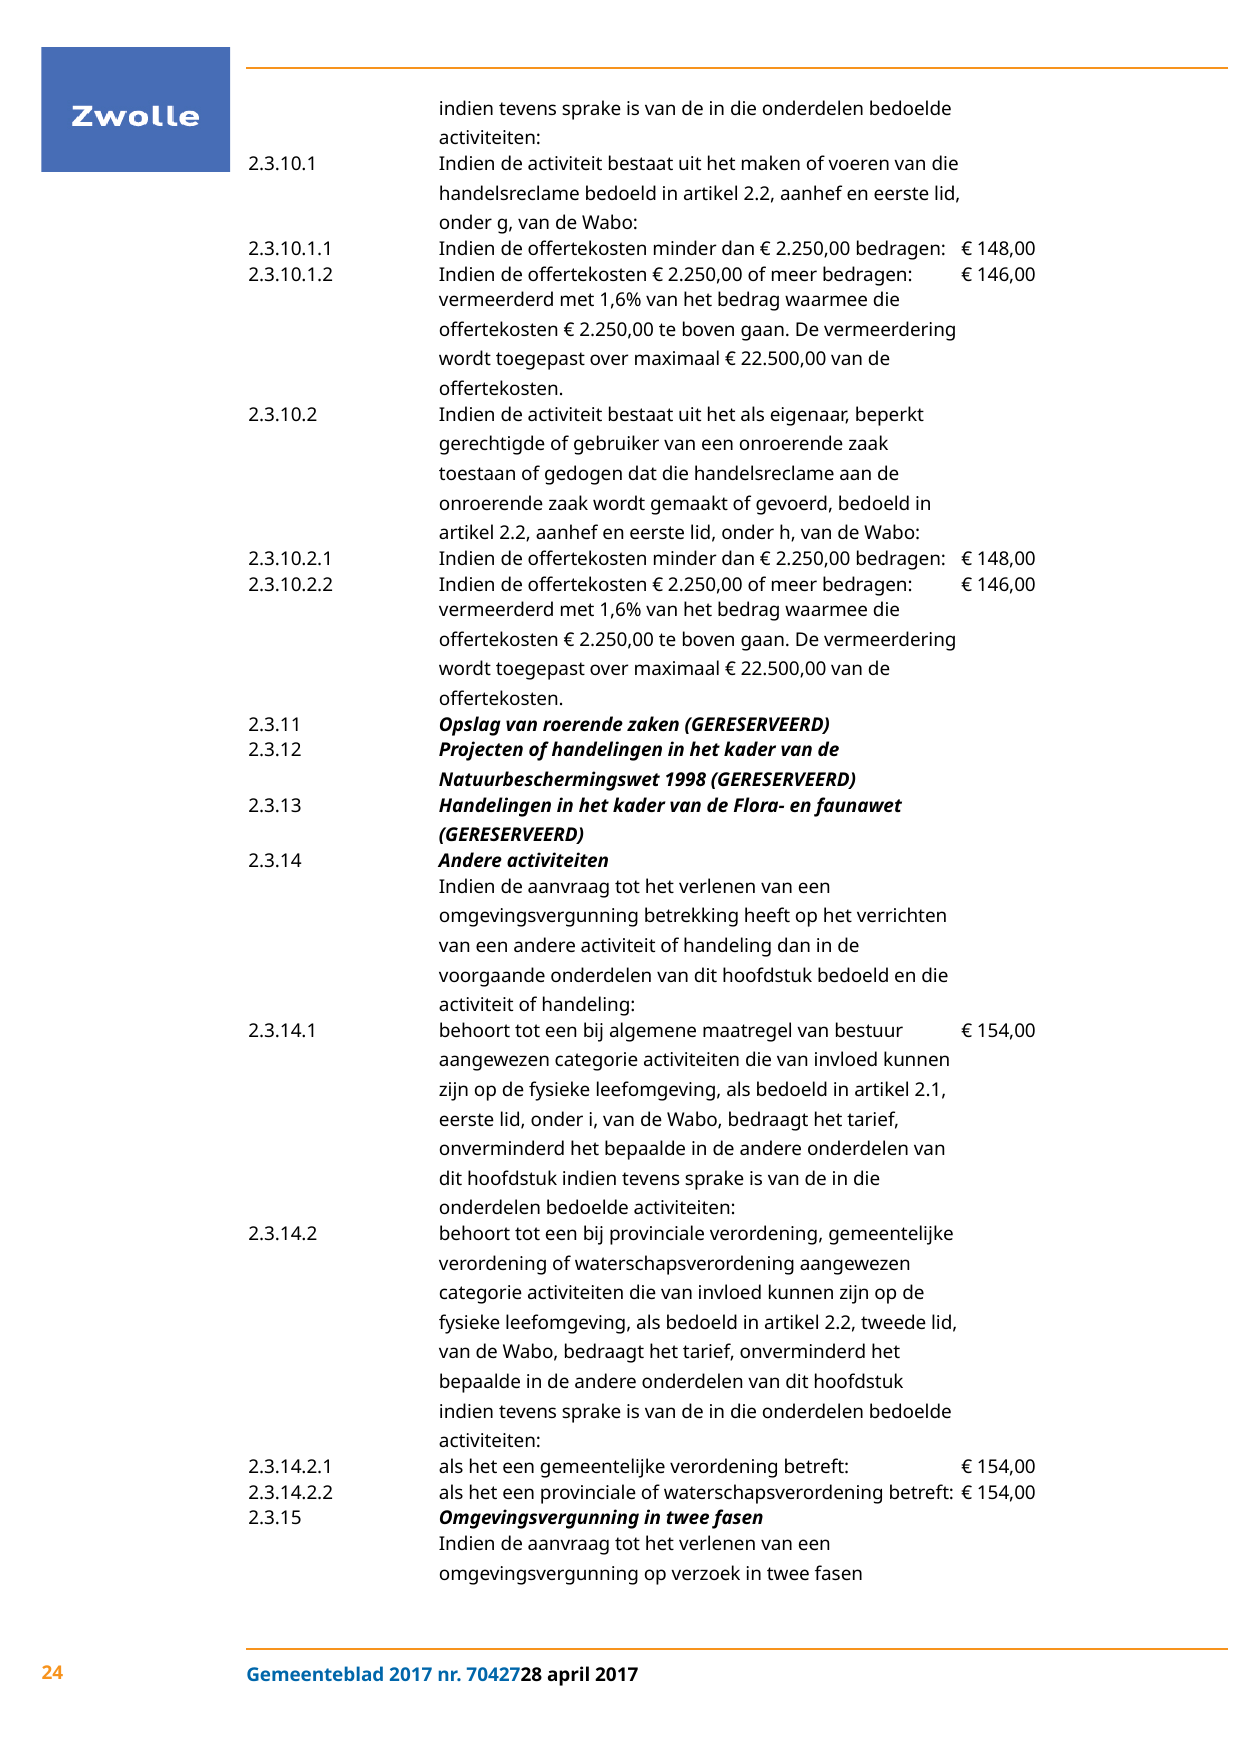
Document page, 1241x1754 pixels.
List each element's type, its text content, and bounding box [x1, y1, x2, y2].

table_cell Indien de aanvraag tot het verlenen van een omgevingsvergunning betrekking heeft op het verrichten van een andere activiteit of handeling dan in de voorgaande onderdelen van dit hoofdstuk bedoeld en die activiteit of handeling: [439, 873, 961, 1017]
table_cell € 154,00 [961, 1453, 1152, 1479]
table_cell [961, 873, 1152, 1017]
table_cell [961, 150, 1152, 235]
table_cell € 148,00 [961, 545, 1152, 571]
table_cell 2.3.10.2.1 [248, 545, 439, 571]
table_cell [961, 596, 1152, 711]
table_cell Omgevingsvergunning in twee fasen [439, 1505, 961, 1530]
table_cell Indien de activiteit bestaat uit het maken of voeren van die handelsreclame bedoeld in artikel 2.2, aanhef en eerste lid, onder g, van de Wabo: [439, 150, 961, 235]
table_cell 2.3.14.2 [248, 1220, 439, 1453]
table_cell als het een provinciale of waterschapsverordening betreft: [439, 1479, 961, 1504]
table_cell Projecten of handelingen in het kader van de Natuurbeschermingswet 1998 (GERESERVEERD) [439, 737, 961, 792]
table_cell [961, 95, 1152, 150]
table_cell Indien de activiteit bestaat uit het als eigenaar, beperkt gerechtigde of gebruiker van een onroerende zaak toestaan of gedogen dat die handelsreclame aan de onroerende zaak wordt gemaakt of gevoerd, bedoeld in artikel 2.2, aanhef en eerste lid, onder h, van de Wabo: [439, 401, 961, 545]
table_cell [961, 1505, 1152, 1530]
table_cell vermeerderd met 1,6% van het bedrag waarmee die offertekosten € 2.250,00 te boven gaan. De vermeerdering wordt toegepast over maximaal € 22.500,00 van de offertekosten. [439, 596, 961, 711]
table_cell 2.3.10.1 [248, 150, 439, 235]
table_cell € 148,00 [961, 235, 1152, 261]
table_cell Indien de offertekosten minder dan € 2.250,00 bedragen: [439, 545, 961, 571]
table_cell Indien de aanvraag tot het verlenen van een omgevingsvergunning op verzoek in twee fasen [439, 1530, 961, 1586]
table_cell behoort tot een bij provinciale verordening, gemeentelijke verordening of waterschapsverordening aangewezen categorie activiteiten die van invloed kunnen zijn op de fysieke leefomgeving, als bedoeld in artikel 2.2, tweede lid, van de Wabo, bedraagt het tarief, onverminderd het bepaalde in de andere onderdelen van dit hoofdstuk indien tevens sprake is van de in die onderdelen bedoelde activiteiten: [439, 1220, 961, 1453]
table_cell als het een gemeentelijke verordening betreft: [439, 1453, 961, 1479]
table_cell [248, 596, 439, 711]
table_cell [248, 1530, 439, 1586]
table_cell Andere activiteiten [439, 847, 961, 873]
table_cell 2.3.14.1 [248, 1017, 439, 1220]
table_cell Opslag van roerende zaken (GERESERVEERD) [439, 711, 961, 737]
table_cell € 146,00 [961, 261, 1152, 286]
table_cell Indien de offertekosten minder dan € 2.250,00 bedragen: [439, 235, 961, 261]
table_cell Indien de offertekosten € 2.250,00 of meer bedragen: [439, 571, 961, 596]
table_cell 2.3.13 [248, 792, 439, 847]
table_cell Handelingen in het kader van de Flora- en faunawet (GERESERVEERD) [439, 792, 961, 847]
table_cell 2.3.14.2.2 [248, 1479, 439, 1504]
table_cell 2.3.10.1.1 [248, 235, 439, 261]
table_cell € 154,00 [961, 1017, 1152, 1220]
table_cell [961, 286, 1152, 401]
table_cell [961, 737, 1152, 792]
table_cell [248, 873, 439, 1017]
table_cell [248, 286, 439, 401]
table_cell 2.3.12 [248, 737, 439, 792]
table_cell [961, 401, 1152, 545]
table_cell [961, 847, 1152, 873]
table_cell € 146,00 [961, 571, 1152, 596]
table_cell behoort tot een bij algemene maatregel van bestuur aangewezen categorie activiteiten die van invloed kunnen zijn op de fysieke leefomgeving, als bedoeld in artikel 2.1, eerste lid, onder i, van de Wabo, bedraagt het tarief, onverminderd het bepaalde in de andere onderdelen van dit hoofdstuk indien tevens sprake is van de in die onderdelen bedoelde activiteiten: [439, 1017, 961, 1220]
table_cell [961, 1530, 1152, 1586]
table_cell vermeerderd met 1,6% van het bedrag waarmee die offertekosten € 2.250,00 te boven gaan. De vermeerdering wordt toegepast over maximaal € 22.500,00 van de offertekosten. [439, 286, 961, 401]
table_cell [961, 1220, 1152, 1453]
table_cell 2.3.10.2.2 [248, 571, 439, 596]
picture [41, 47, 231, 172]
table_cell € 154,00 [961, 1479, 1152, 1504]
table_cell indien tevens sprake is van de in die onderdelen bedoelde activiteiten: [439, 95, 961, 150]
table_cell 2.3.10.2 [248, 401, 439, 545]
table_cell 2.3.10.1.2 [248, 261, 439, 286]
table_cell 2.3.11 [248, 711, 439, 737]
table_cell [961, 711, 1152, 737]
table_cell 2.3.14.2.1 [248, 1453, 439, 1479]
table_cell 2.3.15 [248, 1505, 439, 1530]
table_cell 2.3.14 [248, 847, 439, 873]
table_cell [961, 792, 1152, 847]
table_cell [248, 95, 439, 150]
table_cell Indien de offertekosten € 2.250,00 of meer bedragen: [439, 261, 961, 286]
